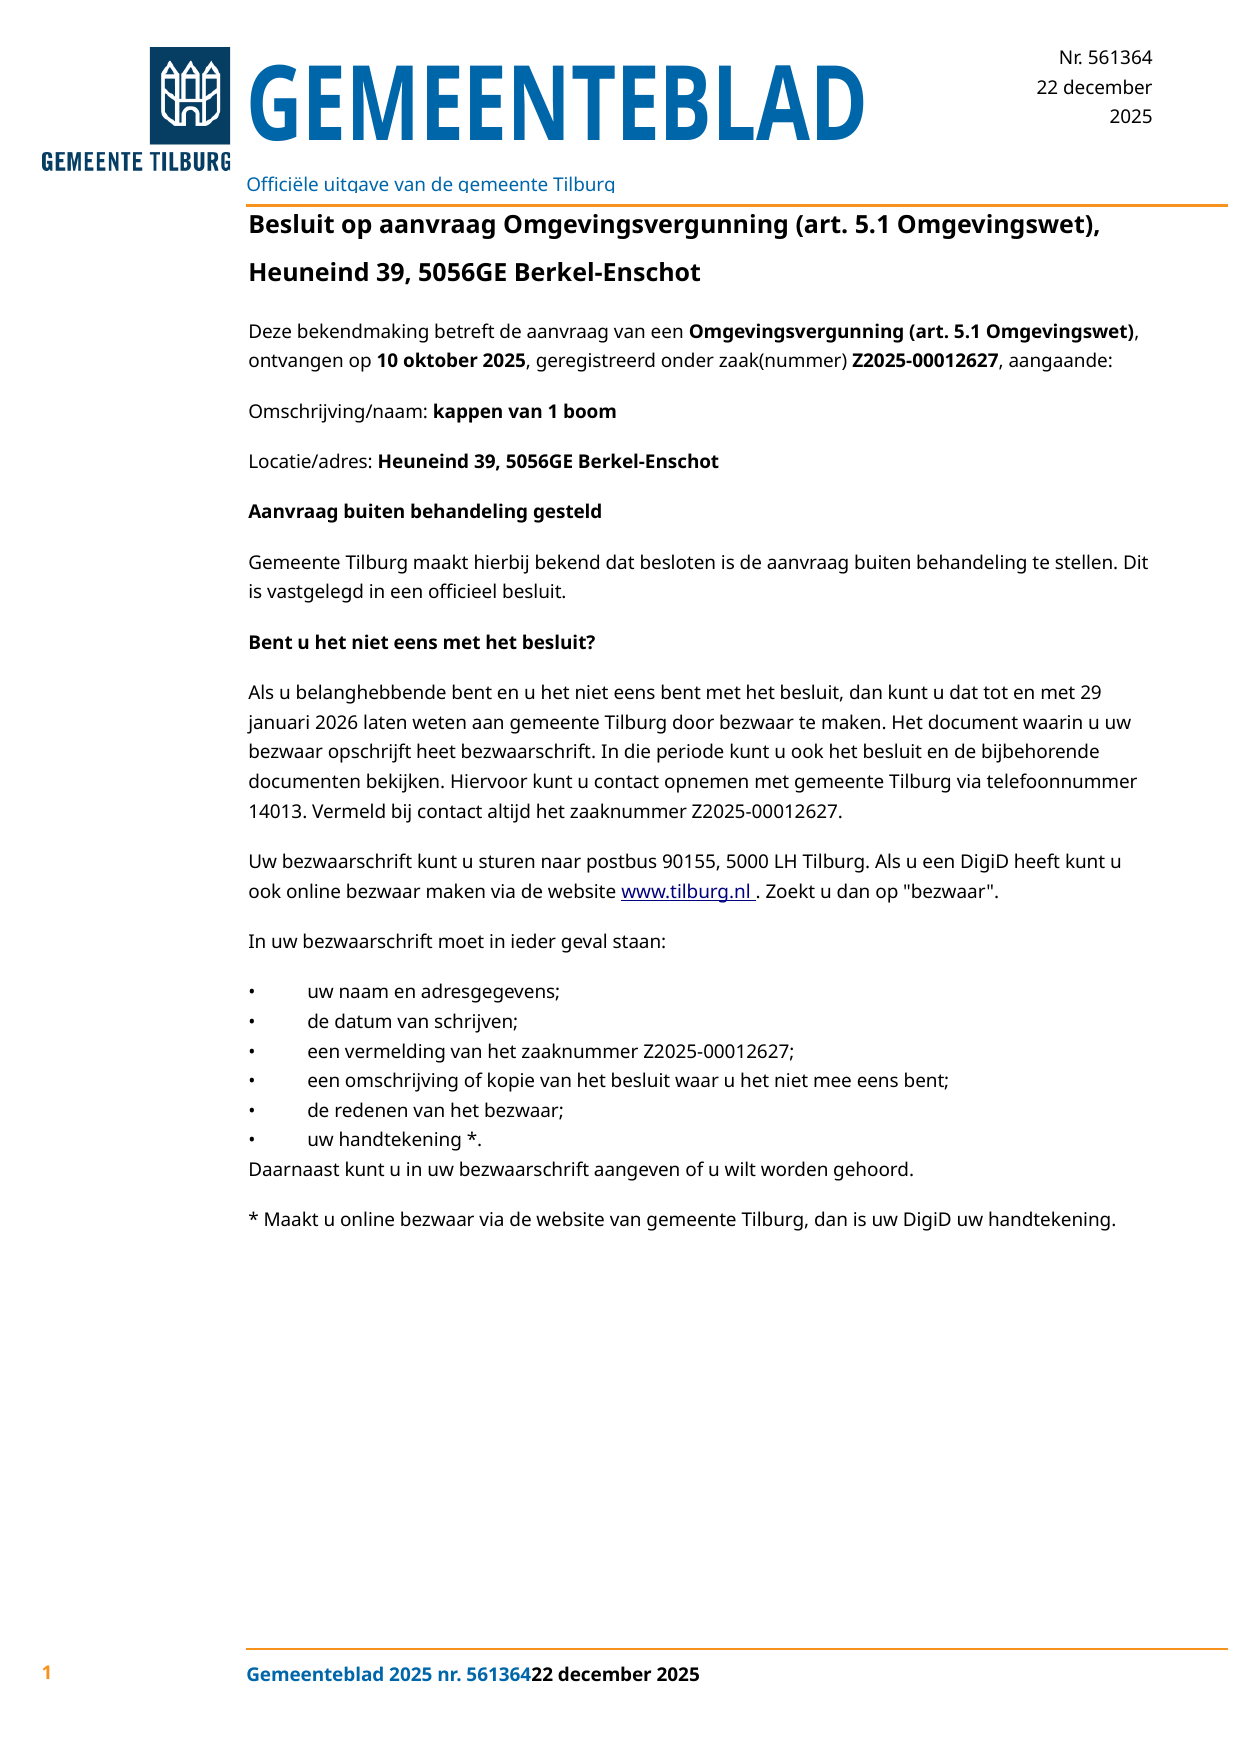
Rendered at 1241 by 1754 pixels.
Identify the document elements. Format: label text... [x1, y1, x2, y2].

list de redenen van het bezwaar; [248, 1097, 1152, 1123]
text Uw bezwaarschrift kunt u sturen naar postbus 90155, 5000 LH Tilburg. Als u een DigiD heeft kunt u ook online bezwaar maken via de website www.tilburg.nl . Zoekt u dan op "bezwaar". [248, 848, 1152, 904]
list een vermelding van het zaaknummer Z2025-00012627; [248, 1038, 1152, 1064]
text Locatie/adres: Heuneind 39, 5056GE Berkel-Enschot [248, 448, 1152, 474]
text Aanvraag buiten behandeling gesteld [248, 499, 1152, 524]
text Omschrijving/naam: kappen van 1 boom [248, 398, 1152, 424]
text Besluit op aanvraag Omgevingsvergunning (art. 5.1 Omgevingswet), Heuneind 39, 5056GE Berkel-Enschot [248, 207, 1152, 288]
text Daarnaast kunt u in uw bezwaarschrift aangeven of u wilt worden gehoord. [248, 1156, 1152, 1182]
text Bent u het niet eens met het besluit? [248, 629, 1152, 655]
list uw handtekening *. [248, 1127, 1152, 1152]
list uw naam en adresgegevens; [248, 979, 1152, 1004]
text Als u belanghebbende bent en u het niet eens bent met het besluit, dan kunt u dat tot en met 29 januari 2026 laten weten aan gemeente Tilburg door bezwaar te maken. Het document waarin u uw bezwaar opschrijft heet bezwaarschrift. In die periode kunt u ook het besluit en de bijbehorende documenten bekijken. Hiervoor kunt u contact opnemen met gemeente Tilburg via telefoonnummer 14013. Vermeld bij contact altijd het zaaknummer Z2025-00012627. [248, 679, 1152, 824]
text * Maakt u online bezwaar via de website van gemeente Tilburg, dan is uw DigiD uw handtekening. [248, 1207, 1152, 1232]
list de datum van schrijven; [248, 1008, 1152, 1034]
text Gemeente Tilburg maakt hierbij bekend dat besloten is de aanvraag buiten behandeling te stellen. Dit is vastgelegd in een officieel besluit. [248, 549, 1152, 604]
picture [41, 47, 231, 172]
text Deze bekendmaking betreft de aanvraag van een Omgevingsvergunning (art. 5.1 Omgevingswet), ontvangen op 10 oktober 2025, geregistreerd onder zaak(nummer) Z2025-00012627, aangaande: [248, 318, 1152, 373]
list een omschrijving of kopie van het besluit waar u het niet mee eens bent; [248, 1067, 1152, 1093]
text In uw bezwaarschrift moet in ieder geval staan: [248, 928, 1152, 954]
